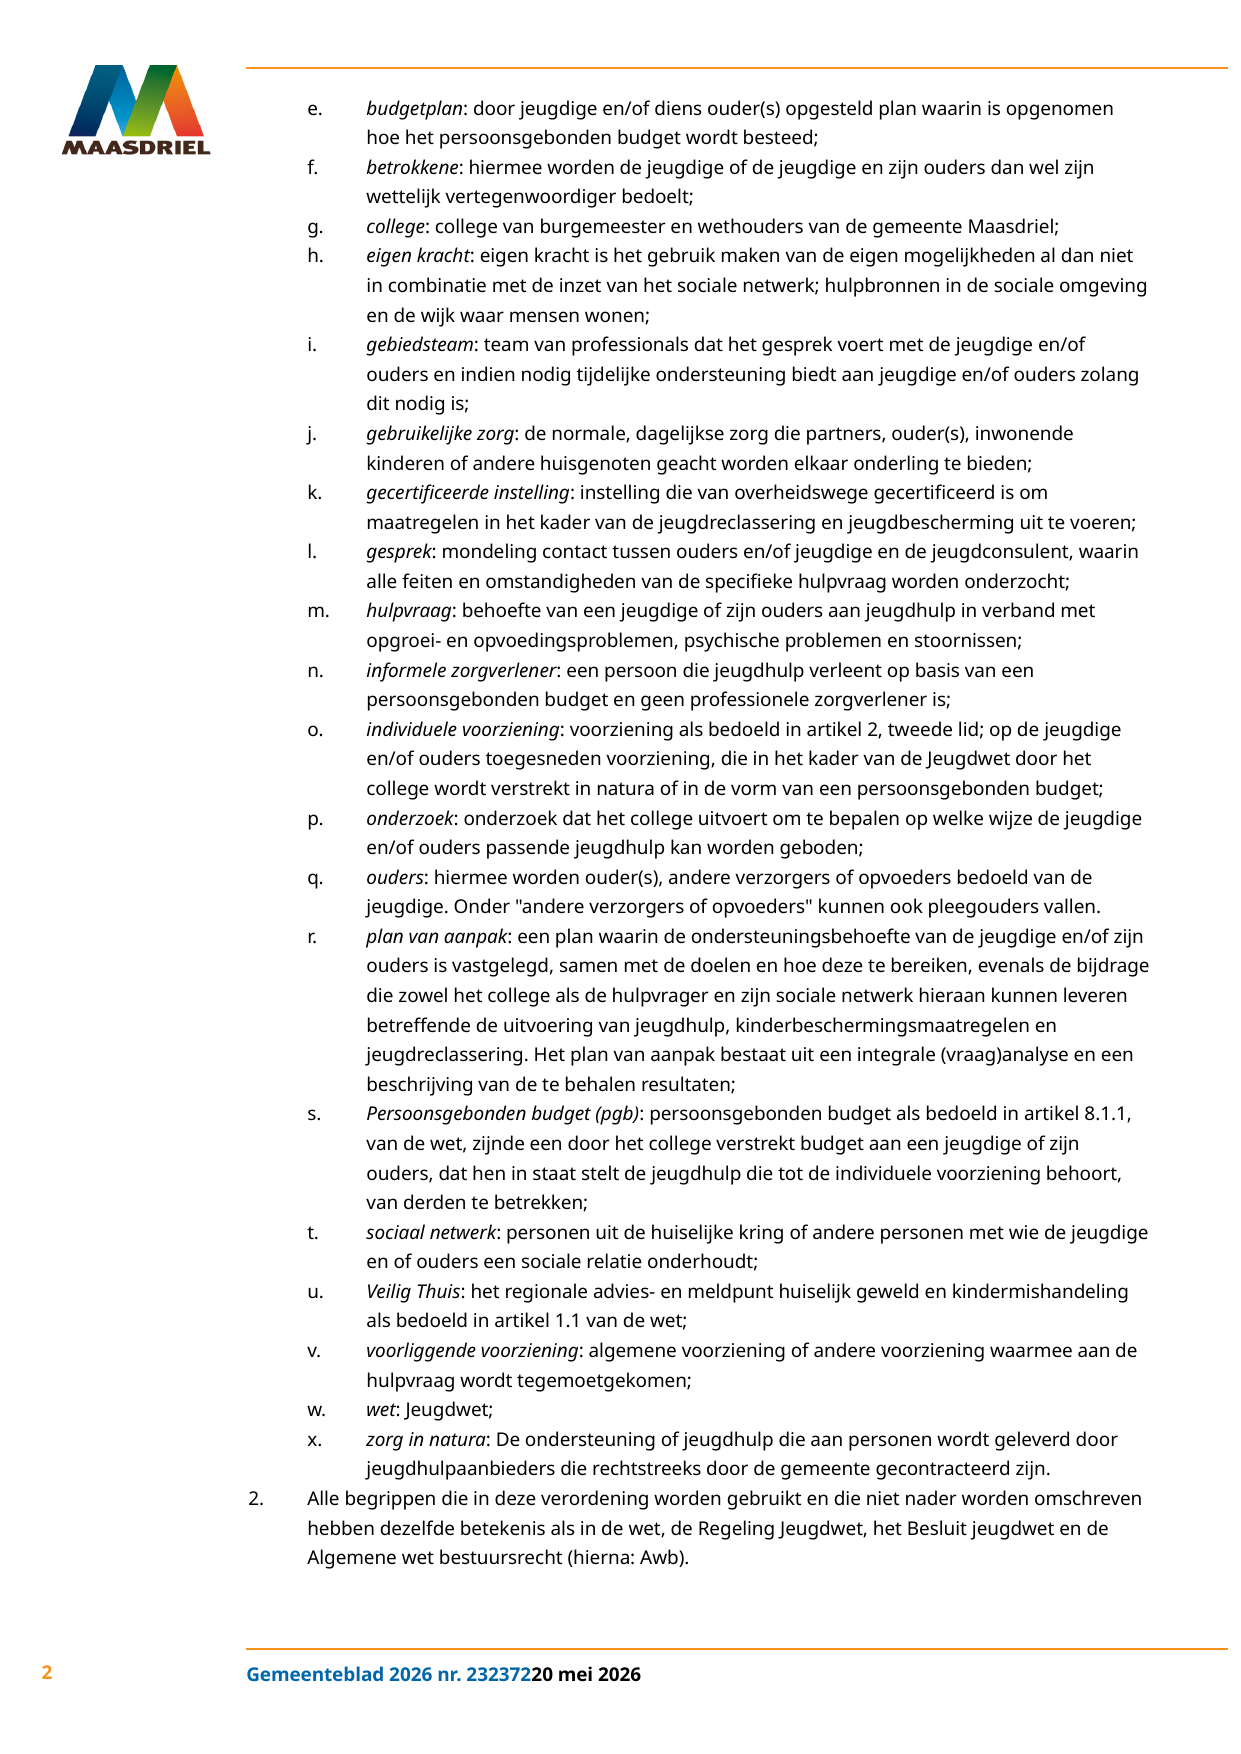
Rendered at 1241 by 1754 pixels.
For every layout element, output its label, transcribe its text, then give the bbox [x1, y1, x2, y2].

list sociaal netwerk: personen uit de huiselijke kring of andere personen met wie de jeugdige en of ouders een sociale relatie onderhoudt; [307, 1219, 1152, 1274]
picture [41, 47, 231, 172]
list gesprek: mondeling contact tussen ouders en/of jeugdige en de jeugdconsulent, waarin alle feiten en omstandigheden van de specifieke hulpvraag worden onderzocht; [307, 538, 1152, 594]
list Persoonsgebonden budget (pgb): persoonsgebonden budget als bedoeld in artikel 8.1.1, van de wet, zijnde een door het college verstrekt budget aan een jeugdige of zijn ouders, dat hen in staat stelt de jeugdhulp die tot de individuele voorziening behoort, van derden te betrekken; [307, 1101, 1152, 1215]
list plan van aanpak: een plan waarin de ondersteuningsbehoefte van de jeugdige en/of zijn ouders is vastgelegd, samen met de doelen en hoe deze te bereiken, evenals de bijdrage die zowel het college als de hulpvrager en zijn sociale netwerk hieraan kunnen leveren betreffende de uitvoering van jeugdhulp, kinderbeschermingsmaatregelen en jeugdreclassering. Het plan van aanpak bestaat uit een integrale (vraag)analyse en een beschrijving van de te behalen resultaten; [307, 923, 1152, 1097]
list individuele voorziening: voorziening als bedoeld in artikel 2, tweede lid; op de jeugdige en/of ouders toegesneden voorziening, die in het kader van de Jeugdwet door het college wordt verstrekt in natura of in de vorm van een persoonsgebonden budget; [307, 716, 1152, 801]
list Alle begrippen die in deze verordening worden gebruikt en die niet nader worden omschreven hebben dezelfde betekenis als in de wet, de Regeling Jeugdwet, het Besluit jeugdwet en de Algemene wet bestuursrecht (hierna: Awb). [248, 1485, 1152, 1570]
list informele zorgverlener: een persoon die jeugdhulp verleent op basis van een persoonsgebonden budget en geen professionele zorgverlener is; [307, 657, 1152, 712]
list college: college van burgemeester en wethouders van de gemeente Maasdriel; [307, 213, 1152, 239]
list zorg in natura: De ondersteuning of jeugdhulp die aan personen wordt geleverd door jeugdhulpaanbieders die rechtstreeks door de gemeente gecontracteerd zijn. [307, 1426, 1152, 1481]
list betrokkene: hiermee worden de jeugdige of de jeugdige en zijn ouders dan wel zijn wettelijk vertegenwoordiger bedoelt; [307, 154, 1152, 209]
list gecertificeerde instelling: instelling die van overheidswege gecertificeerd is om maatregelen in het kader van de jeugdreclassering en jeugdbescherming uit te voeren; [307, 479, 1152, 535]
list onderzoek: onderzoek dat het college uitvoert om te bepalen op welke wijze de jeugdige en/of ouders passende jeugdhulp kan worden geboden; [307, 805, 1152, 860]
list Veilig Thuis: het regionale advies- en meldpunt huiselijk geweld en kindermishandeling als bedoeld in artikel 1.1 van de wet; [307, 1278, 1152, 1333]
list ouders: hiermee worden ouder(s), andere verzorgers of opvoeders bedoeld van de jeugdige. Onder "andere verzorgers of opvoeders" kunnen ook pleegouders vallen. [307, 864, 1152, 919]
list eigen kracht: eigen kracht is het gebruik maken van de eigen mogelijkheden al dan niet in combinatie met de inzet van het sociale netwerk; hulpbronnen in de sociale omgeving en de wijk waar mensen wonen; [307, 243, 1152, 328]
list gebiedsteam: team van professionals dat het gesprek voert met de jeugdige en/of ouders en indien nodig tijdelijke ondersteuning biedt aan jeugdige en/of ouders zolang dit nodig is; [307, 331, 1152, 416]
list wet: Jeugdwet; [307, 1396, 1152, 1422]
list gebruikelijke zorg: de normale, dagelijkse zorg die partners, ouder(s), inwonende kinderen of andere huisgenoten geacht worden elkaar onderling te bieden; [307, 420, 1152, 476]
list hulpvraag: behoefte van een jeugdige of zijn ouders aan jeugdhulp in verband met opgroei- en opvoedingsproblemen, psychische problemen en stoornissen; [307, 598, 1152, 653]
list budgetplan: door jeugdige en/of diens ouder(s) opgesteld plan waarin is opgenomen hoe het persoonsgebonden budget wordt besteed; [307, 95, 1152, 150]
list voorliggende voorziening: algemene voorziening of andere voorziening waarmee aan de hulpvraag wordt tegemoetgekomen; [307, 1337, 1152, 1393]
